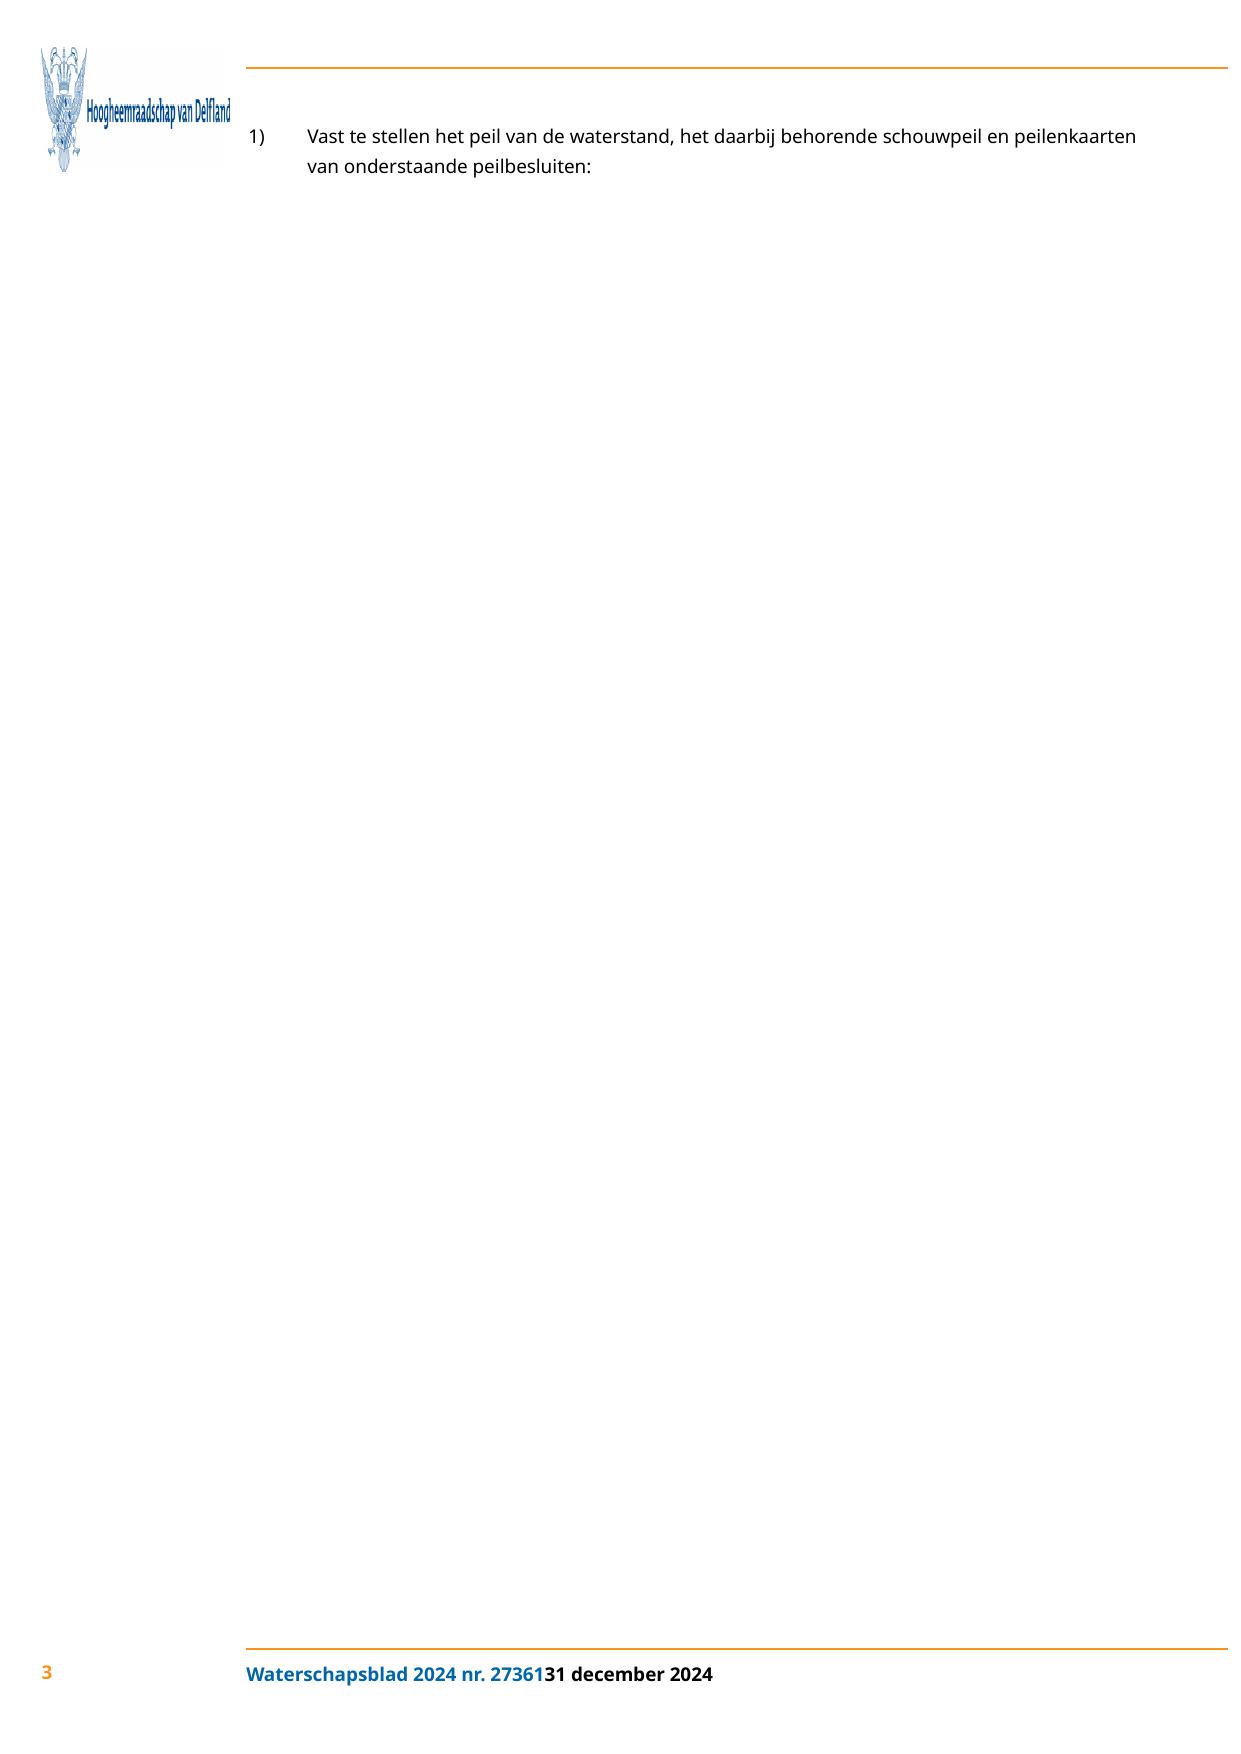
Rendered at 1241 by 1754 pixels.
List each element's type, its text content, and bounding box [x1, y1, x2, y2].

picture [41, 47, 231, 172]
list Vast te stellen het peil van de waterstand, het daarbij behorende schouwpeil en peilenkaarten van onderstaande peilbesluiten: [248, 123, 1152, 178]
